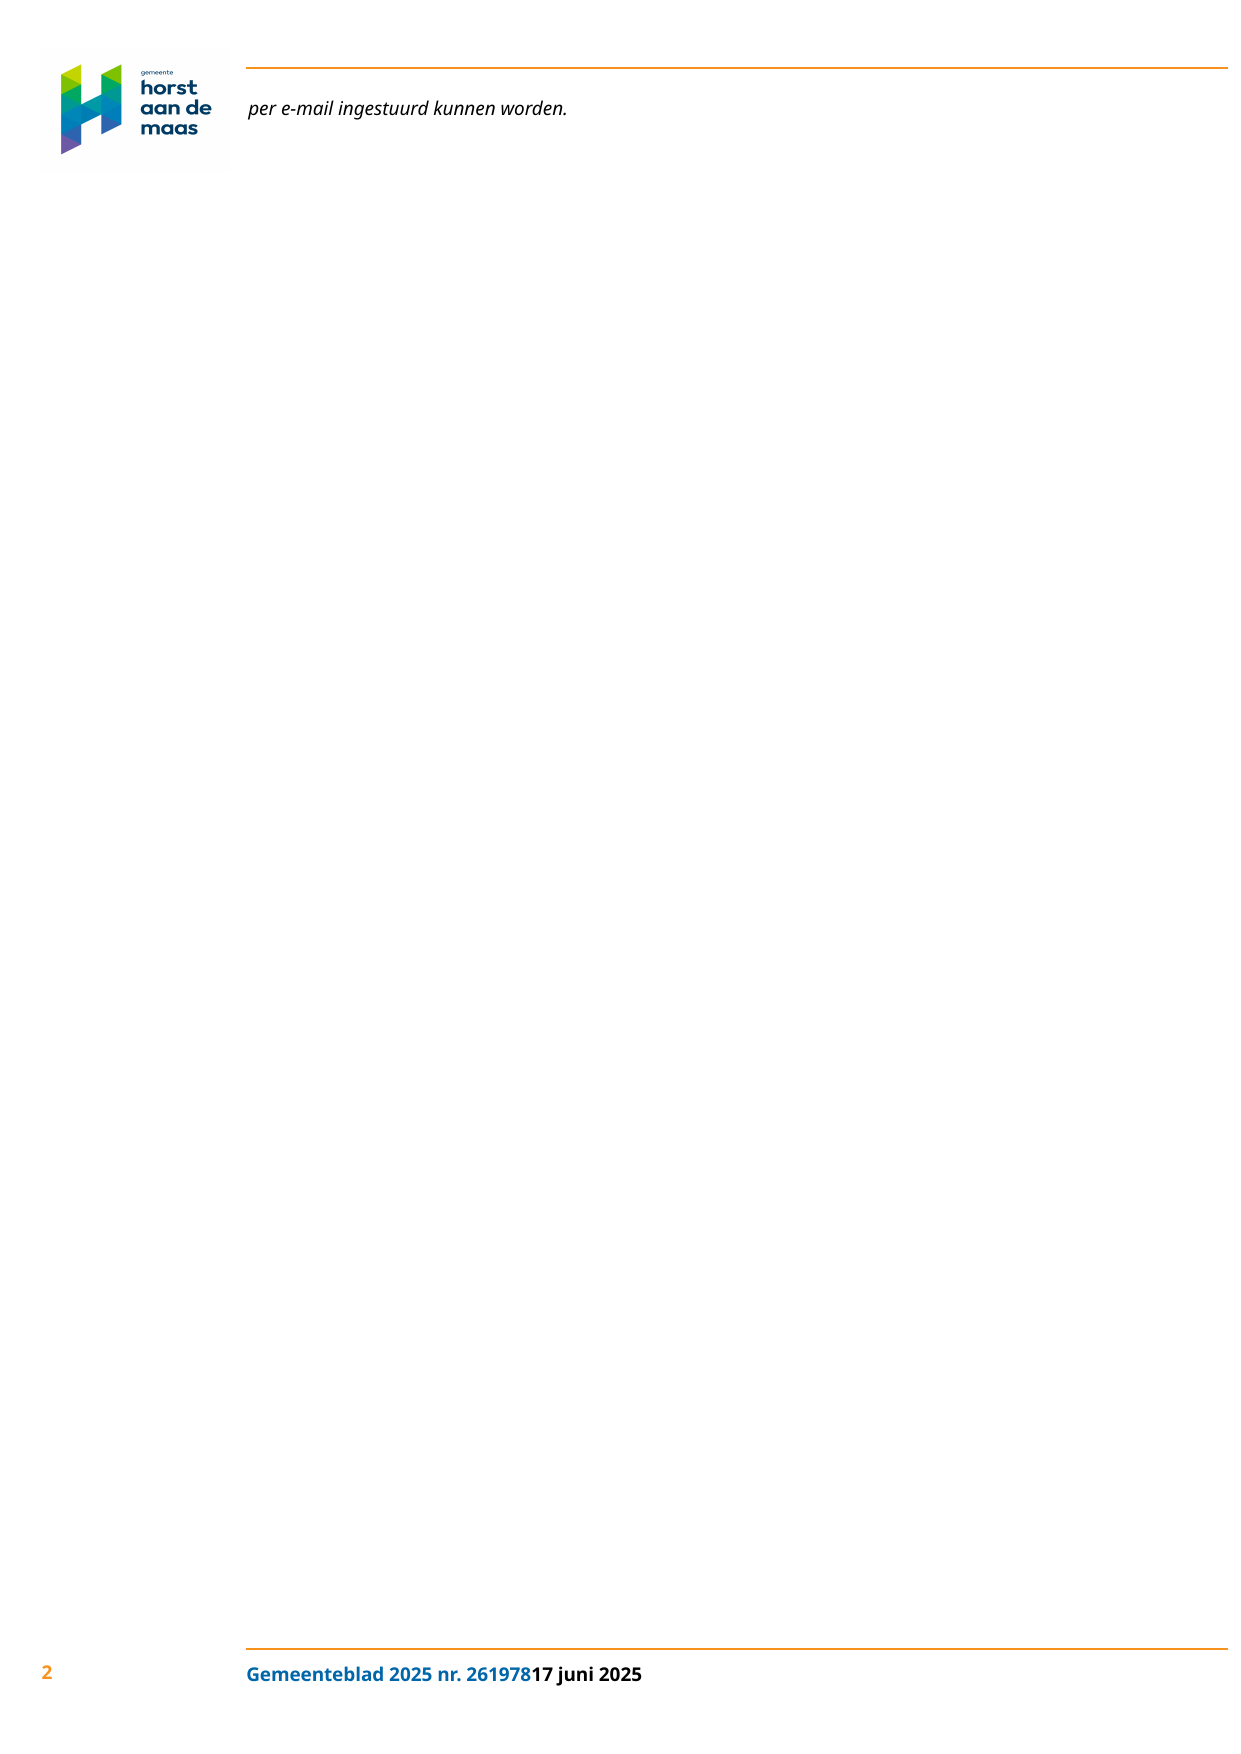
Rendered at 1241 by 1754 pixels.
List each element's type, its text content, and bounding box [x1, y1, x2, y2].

text per e-mail ingestuurd kunnen worden. [248, 95, 1152, 121]
picture [41, 47, 231, 172]
